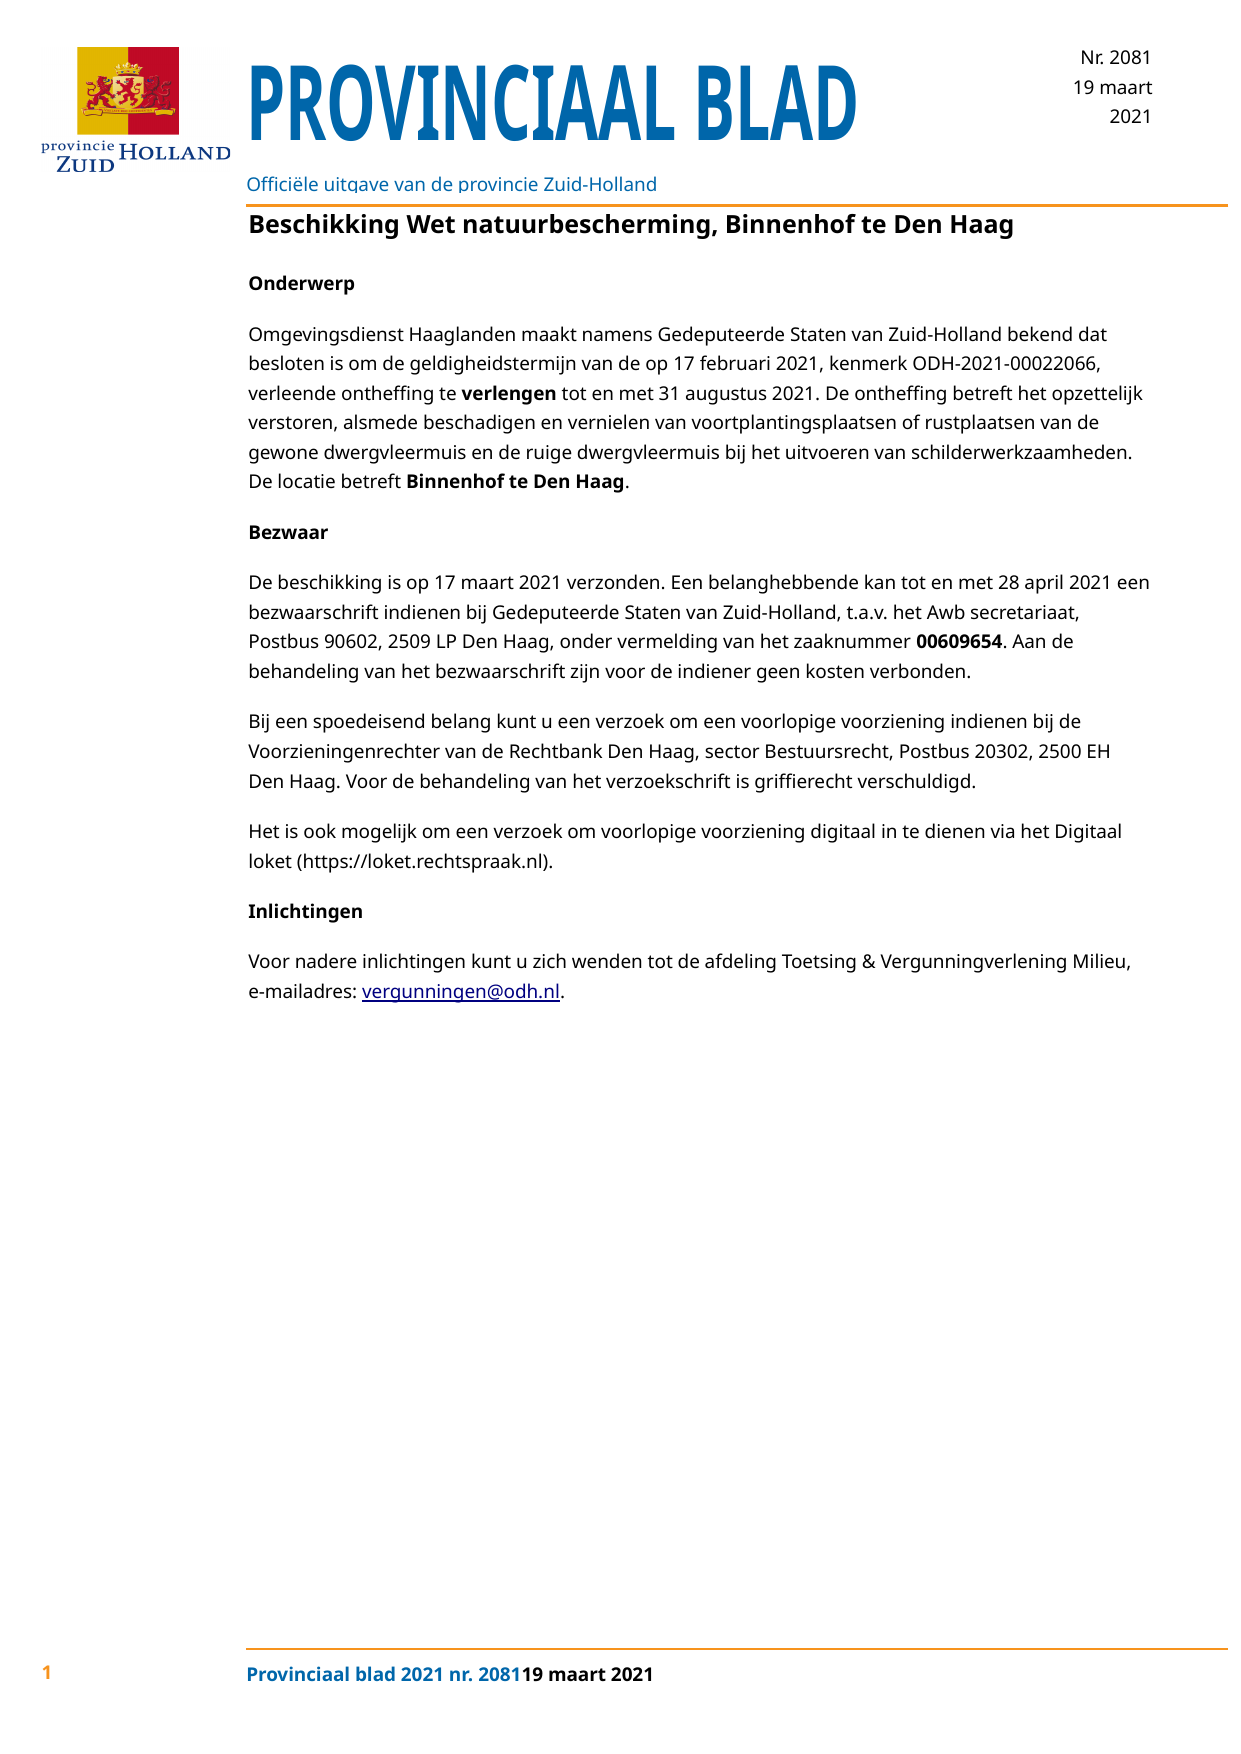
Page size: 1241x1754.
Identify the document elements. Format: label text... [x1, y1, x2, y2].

text Voor nadere inlichtingen kunt u zich wenden tot de afdeling Toetsing & Vergunningverlening Milieu, e-mailadres: vergunningen@odh.nl. [248, 949, 1152, 1004]
text Het is ook mogelijk om een verzoek om voorlopige voorziening digitaal in te dienen via het Digitaal loket (https://loket.rechtspraak.nl). [248, 818, 1152, 873]
text Bezwaar [248, 519, 1152, 545]
text Onderwerp [248, 270, 1152, 296]
text Beschikking Wet natuurbescherming, Binnenhof te Den Haag [248, 207, 1152, 241]
text Omgevingsdienst Haaglanden maakt namens Gedeputeerde Staten van Zuid-Holland bekend dat besloten is om de geldigheidstermijn van de op 17 februari 2021, kenmerk ODH-2021-00022066, verleende ontheffing te verlengen tot en met 31 augustus 2021. De ontheffing betreft het opzettelijk verstoren, alsmede beschadigen en vernielen van voortplantingsplaatsen of rustplaatsen van de gewone dwergvleermuis en de ruige dwergvleermuis bij het uitvoeren van schilderwerkzaamheden. De locatie betreft Binnenhof te Den Haag. [248, 321, 1152, 494]
picture [41, 47, 231, 172]
text Inlichtingen [248, 898, 1152, 924]
text Bij een spoedeisend belang kunt u een verzoek om een voorlopige voorziening indienen bij de Voorzieningenrechter van de Rechtbank Den Haag, sector Bestuursrecht, Postbus 20302, 2500 EH Den Haag. Voor de behandeling van het verzoekschrift is griffierecht verschuldigd. [248, 709, 1152, 793]
text De beschikking is op 17 maart 2021 verzonden. Een belanghebbende kan tot en met 28 april 2021 een bezwaarschrift indienen bij Gedeputeerde Staten van Zuid-Holland, t.a.v. het Awb secretariaat, Postbus 90602, 2509 LP Den Haag, onder vermelding van het zaaknummer 00609654. Aan de behandeling van het bezwaarschrift zijn voor de indiener geen kosten verbonden. [248, 569, 1152, 684]
